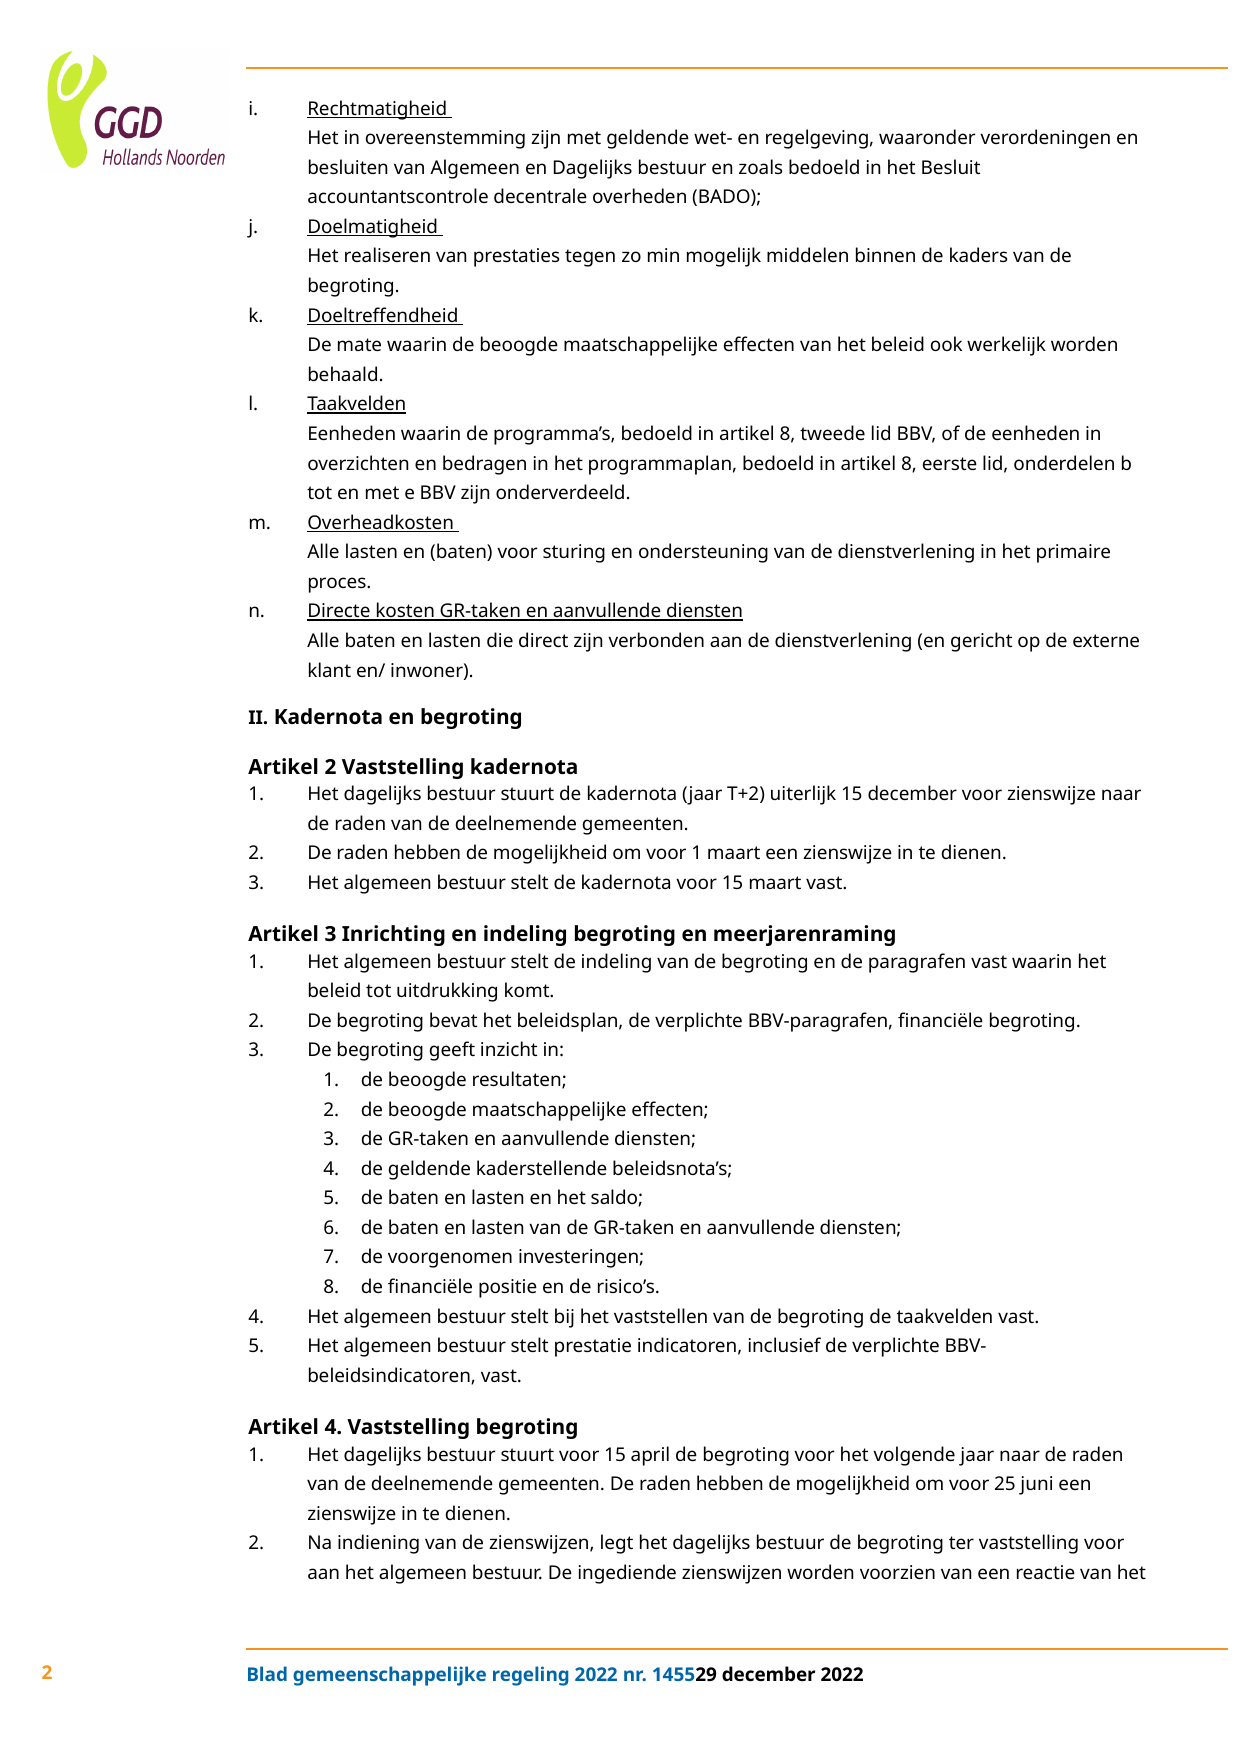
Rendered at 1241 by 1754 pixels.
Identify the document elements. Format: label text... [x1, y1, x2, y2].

picture [41, 47, 231, 172]
list Het in overeenstemming zijn met geldende wet- en regelgeving, waaronder verordeningen en besluiten van Algemeen en Dagelijks bestuur en zoals bedoeld in het Besluit accountantscontrole decentrale overheden (BADO); [248, 124, 1152, 209]
list de voorgenomen investeringen; [323, 1244, 1152, 1269]
list Het realiseren van prestaties tegen zo min mogelijk middelen binnen de kaders van de begroting. [248, 243, 1152, 298]
list Alle baten en lasten die direct zijn verbonden aan de dienstverlening (en gericht op de externe klant en/ inwoner). [248, 627, 1152, 683]
list de beoogde resultaten; [323, 1066, 1152, 1092]
list de GR-taken en aanvullende diensten; [323, 1125, 1152, 1151]
list de financiële positie en de risico’s. [323, 1273, 1152, 1299]
list Alle lasten en (baten) voor sturing en ondersteuning van de dienstverlening in het primaire proces. [248, 538, 1152, 594]
list Rechtmatigheid [248, 95, 1152, 121]
list de geldende kaderstellende beleidsnota’s; [323, 1155, 1152, 1181]
list Het algemeen bestuur stelt prestatie indicatoren, inclusief de verplichte BBV-beleidsindicatoren, vast. [248, 1332, 1152, 1388]
text Artikel 4. Vaststelling begroting [248, 1412, 1152, 1441]
text II. Kadernota en begroting [248, 702, 1152, 731]
list de beoogde maatschappelijke effecten; [323, 1096, 1152, 1121]
list Doeltreffendheid [248, 302, 1152, 328]
text Artikel 2 Vaststelling kadernota [248, 752, 1152, 780]
list De begroting geeft inzicht in: [248, 1037, 1152, 1062]
list Het algemeen bestuur stelt bij het vaststellen van de begroting de taakvelden vast. [248, 1303, 1152, 1328]
list Directe kosten GR-taken en aanvullende diensten [248, 598, 1152, 623]
list Het dagelijks bestuur stuurt de kadernota (jaar T+2) uiterlijk 15 december voor zienswijze naar de raden van de deelnemende gemeenten. [248, 780, 1152, 836]
list Na indiening van de zienswijzen, legt het dagelijks bestuur de begroting ter vaststelling voor aan het algemeen bestuur. De ingediende zienswijzen worden voorzien van een reactie van het [248, 1529, 1152, 1585]
list De raden hebben de mogelijkheid om voor 1 maart een zienswijze in te dienen. [248, 839, 1152, 865]
list Het algemeen bestuur stelt de indeling van de begroting en de paragrafen vast waarin het beleid tot uitdrukking komt. [248, 948, 1152, 1003]
list Het dagelijks bestuur stuurt voor 15 april de begroting voor het volgende jaar naar de raden van de deelnemende gemeenten. De raden hebben de mogelijkheid om voor 25 juni een zienswijze in te dienen. [248, 1441, 1152, 1526]
list de baten en lasten en het saldo; [323, 1184, 1152, 1210]
list Overheadkosten [248, 509, 1152, 535]
list De begroting bevat het beleidsplan, de verplichte BBV-paragrafen, financiële begroting. [248, 1007, 1152, 1033]
list Eenheden waarin de programma’s, bedoeld in artikel 8, tweede lid BBV, of de eenheden in overzichten en bedragen in het programmaplan, bedoeld in artikel 8, eerste lid, onderdelen b tot en met e BBV zijn onderverdeeld. [248, 420, 1152, 505]
list De mate waarin de beoogde maatschappelijke effecten van het beleid ook werkelijk worden behaald. [248, 331, 1152, 387]
text Artikel 3 Inrichting en indeling begroting en meerjarenraming [248, 919, 1152, 948]
list de baten en lasten van de GR-taken en aanvullende diensten; [323, 1214, 1152, 1240]
list Het algemeen bestuur stelt de kadernota voor 15 maart vast. [248, 869, 1152, 895]
list Doelmatigheid [248, 213, 1152, 239]
list Taakvelden [248, 391, 1152, 416]
